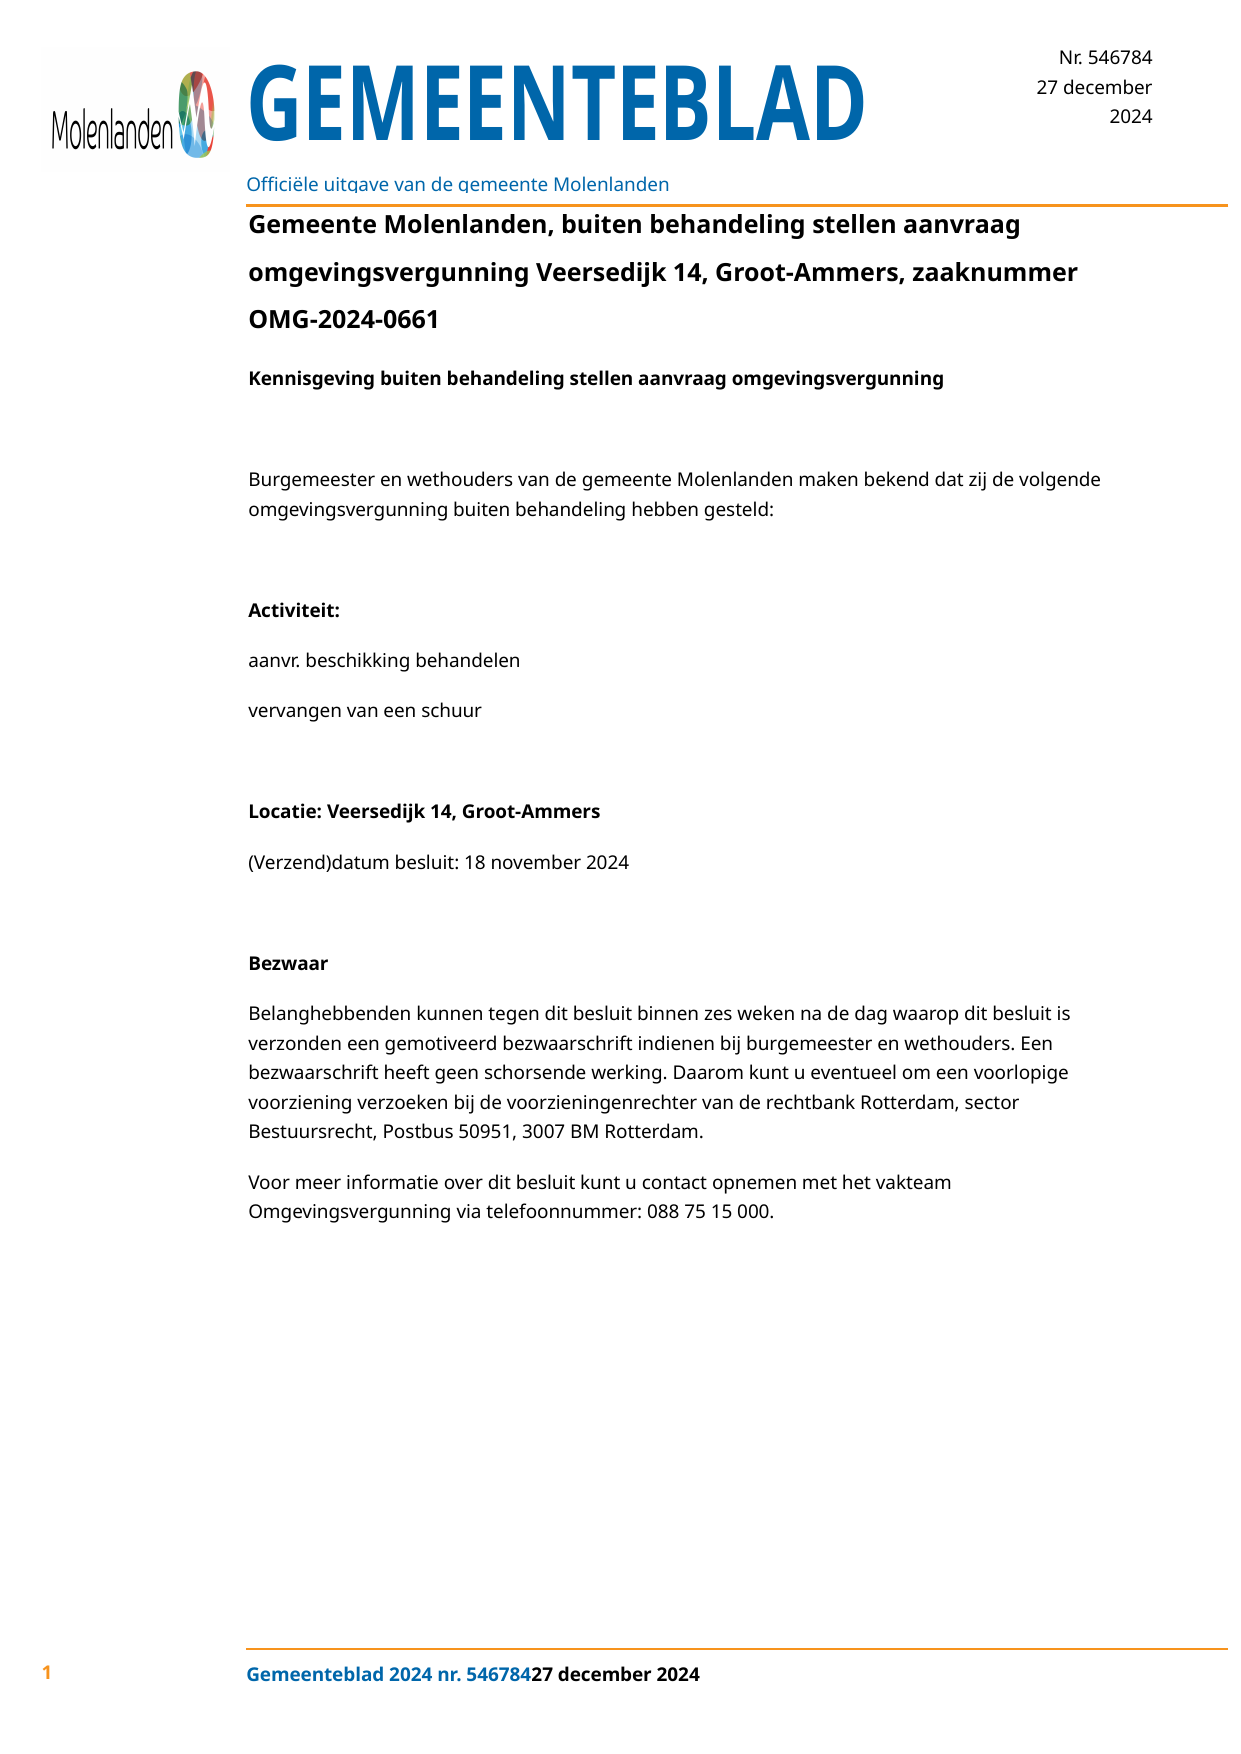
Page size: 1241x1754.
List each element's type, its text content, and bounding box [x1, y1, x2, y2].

text Voor meer informatie over dit besluit kunt u contact opnemen met het vakteam Omgevingsvergunning via telefoonnummer: 088 75 15 000. [248, 1169, 1152, 1224]
text Burgemeester en wethouders van de gemeente Molenlanden maken bekend dat zij de volgende omgevingsvergunning buiten behandeling hebben gesteld: [248, 466, 1152, 522]
text Activiteit: [248, 597, 1152, 622]
text Belanghebbenden kunnen tegen dit besluit binnen zes weken na de dag waarop dit besluit is verzonden een gemotiveerd bezwaarschrift indienen bij burgemeester en wethouders. Een bezwaarschrift heeft geen schorsende werking. Daarom kunt u eventueel om een voorlopige voorziening verzoeken bij de voorzieningenrechter van de rechtbank Rotterdam, sector Bestuursrecht, Postbus 50951, 3007 BM Rotterdam. [248, 1000, 1152, 1144]
text Gemeente Molenlanden, buiten behandeling stellen aanvraag omgevingsvergunning Veersedijk 14, Groot-Ammers, zaaknummer OMG-2024-0661 [248, 207, 1152, 336]
text (Verzend)datum besluit: 18 november 2024 [248, 849, 1152, 874]
text Locatie: Veersedijk 14, Groot-Ammers [248, 798, 1152, 824]
text aanvr. beschikking behandelen [248, 647, 1152, 673]
text Bezwaar [248, 950, 1152, 975]
text vervangen van een schuur [248, 698, 1152, 723]
text Kennisgeving buiten behandeling stellen aanvraag omgevingsvergunning [248, 366, 1152, 391]
picture [41, 47, 231, 172]
